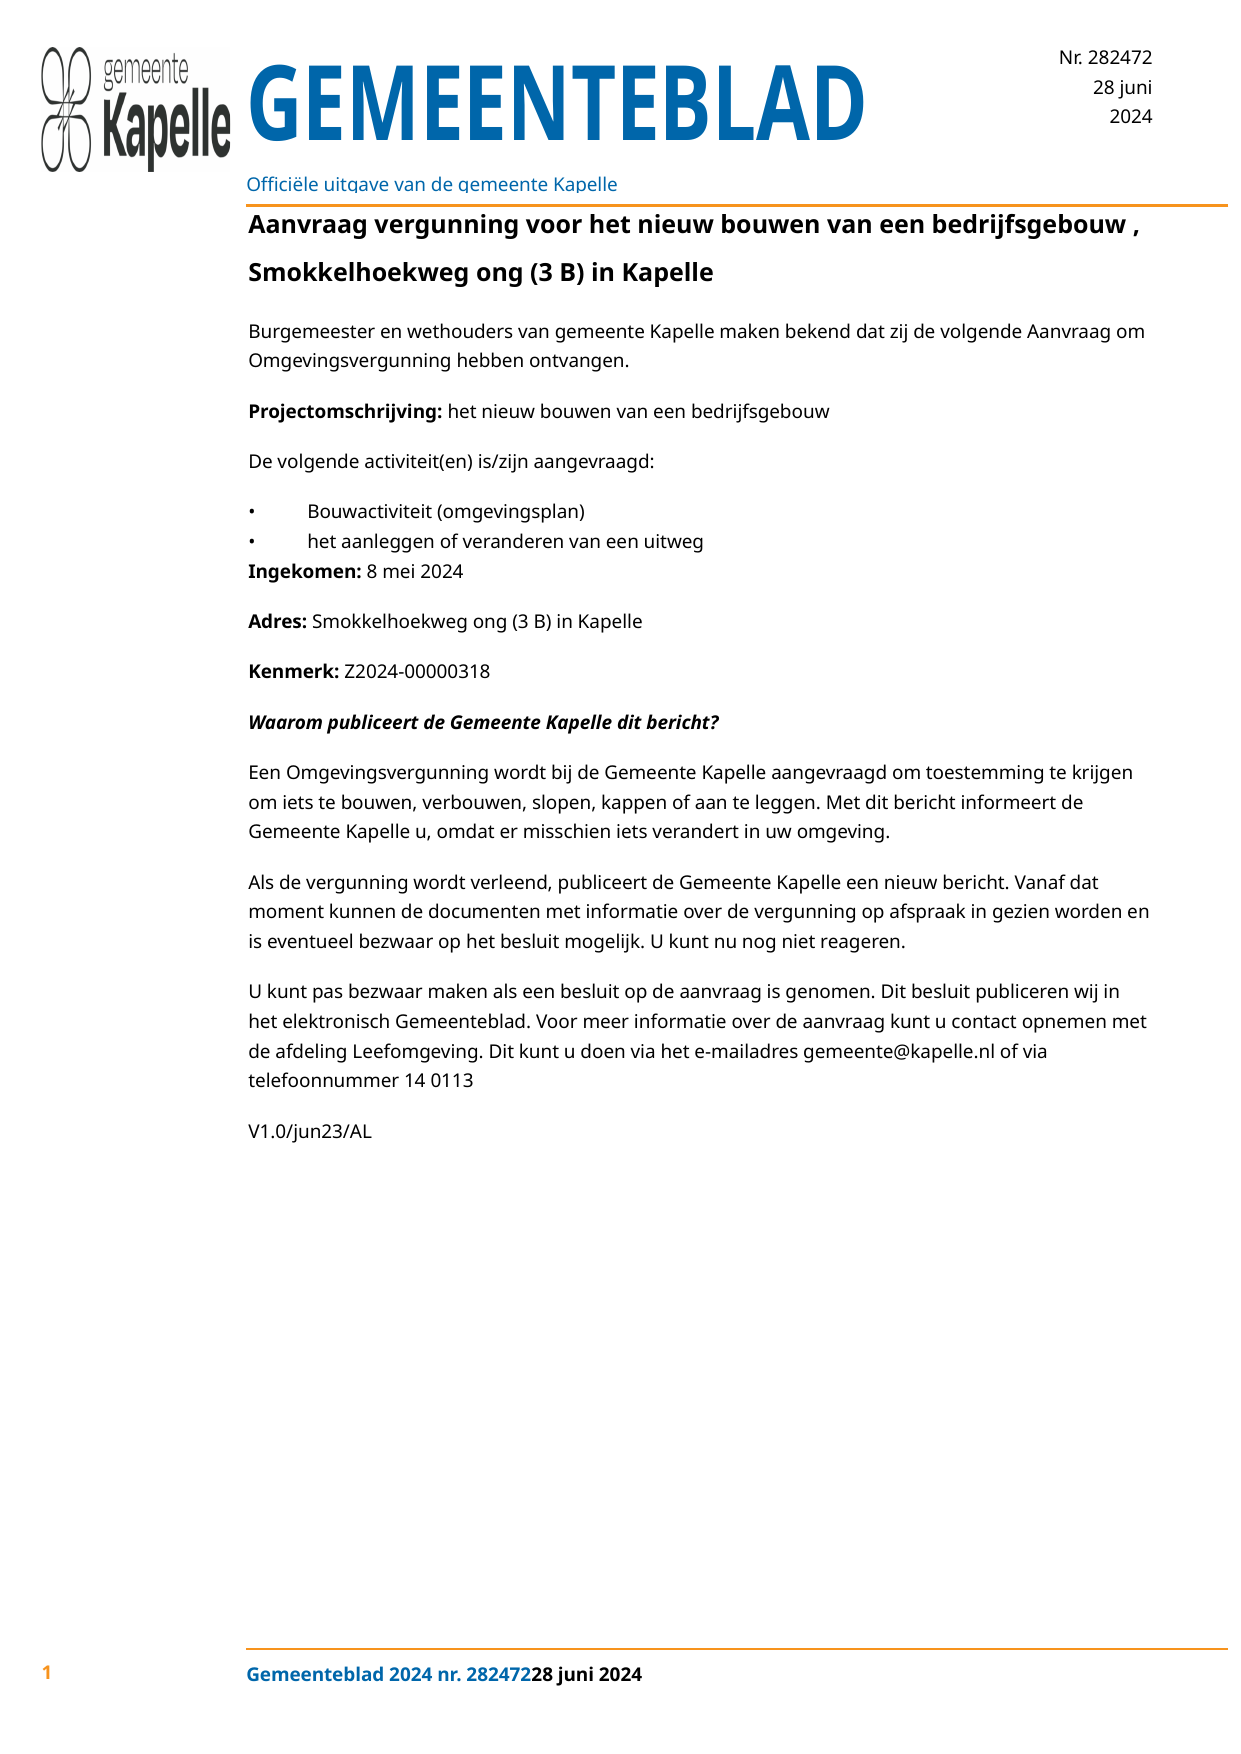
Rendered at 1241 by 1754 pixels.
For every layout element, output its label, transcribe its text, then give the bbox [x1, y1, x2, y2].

list het aanleggen of veranderen van een uitweg [248, 528, 1152, 554]
text Projectomschrijving: het nieuw bouwen van een bedrijfsgebouw [248, 398, 1152, 424]
list Bouwactiviteit (omgevingsplan) [248, 499, 1152, 524]
text Waarom publiceert de Gemeente Kapelle dit bericht? [248, 709, 1152, 735]
text Ingekomen: 8 mei 2024 [248, 558, 1152, 584]
text Burgemeester en wethouders van gemeente Kapelle maken bekend dat zij de volgende Aanvraag om Omgevingsvergunning hebben ontvangen. [248, 318, 1152, 373]
text Als de vergunning wordt verleend, publiceert de Gemeente Kapelle een nieuw bericht. Vanaf dat moment kunnen de documenten met informatie over de vergunning op afspraak in gezien worden en is eventueel bezwaar op het besluit mogelijk. U kunt nu nog niet reageren. [248, 869, 1152, 954]
text U kunt pas bezwaar maken als een besluit op de aanvraag is genomen. Dit besluit publiceren wij in het elektronisch Gemeenteblad. Voor meer informatie over de aanvraag kunt u contact opnemen met de afdeling Leefomgeving. Dit kunt u doen via het e-mailadres gemeente@kapelle.nl of via telefoonnummer 14 0113 [248, 979, 1152, 1093]
text Aanvraag vergunning voor het nieuw bouwen van een bedrijfsgebouw , Smokkelhoekweg ong (3 B) in Kapelle [248, 207, 1152, 288]
text De volgende activiteit(en) is/zijn aangevraagd: [248, 448, 1152, 474]
text V1.0/jun23/AL [248, 1118, 1152, 1144]
picture [41, 47, 231, 172]
text Adres: Smokkelhoekweg ong (3 B) in Kapelle [248, 608, 1152, 634]
text Een Omgevingsvergunning wordt bij de Gemeente Kapelle aangevraagd om toestemming te krijgen om iets te bouwen, verbouwen, slopen, kappen of aan te leggen. Met dit bericht informeert de Gemeente Kapelle u, omdat er misschien iets verandert in uw omgeving. [248, 759, 1152, 844]
text Kenmerk: Z2024-00000318 [248, 659, 1152, 684]
